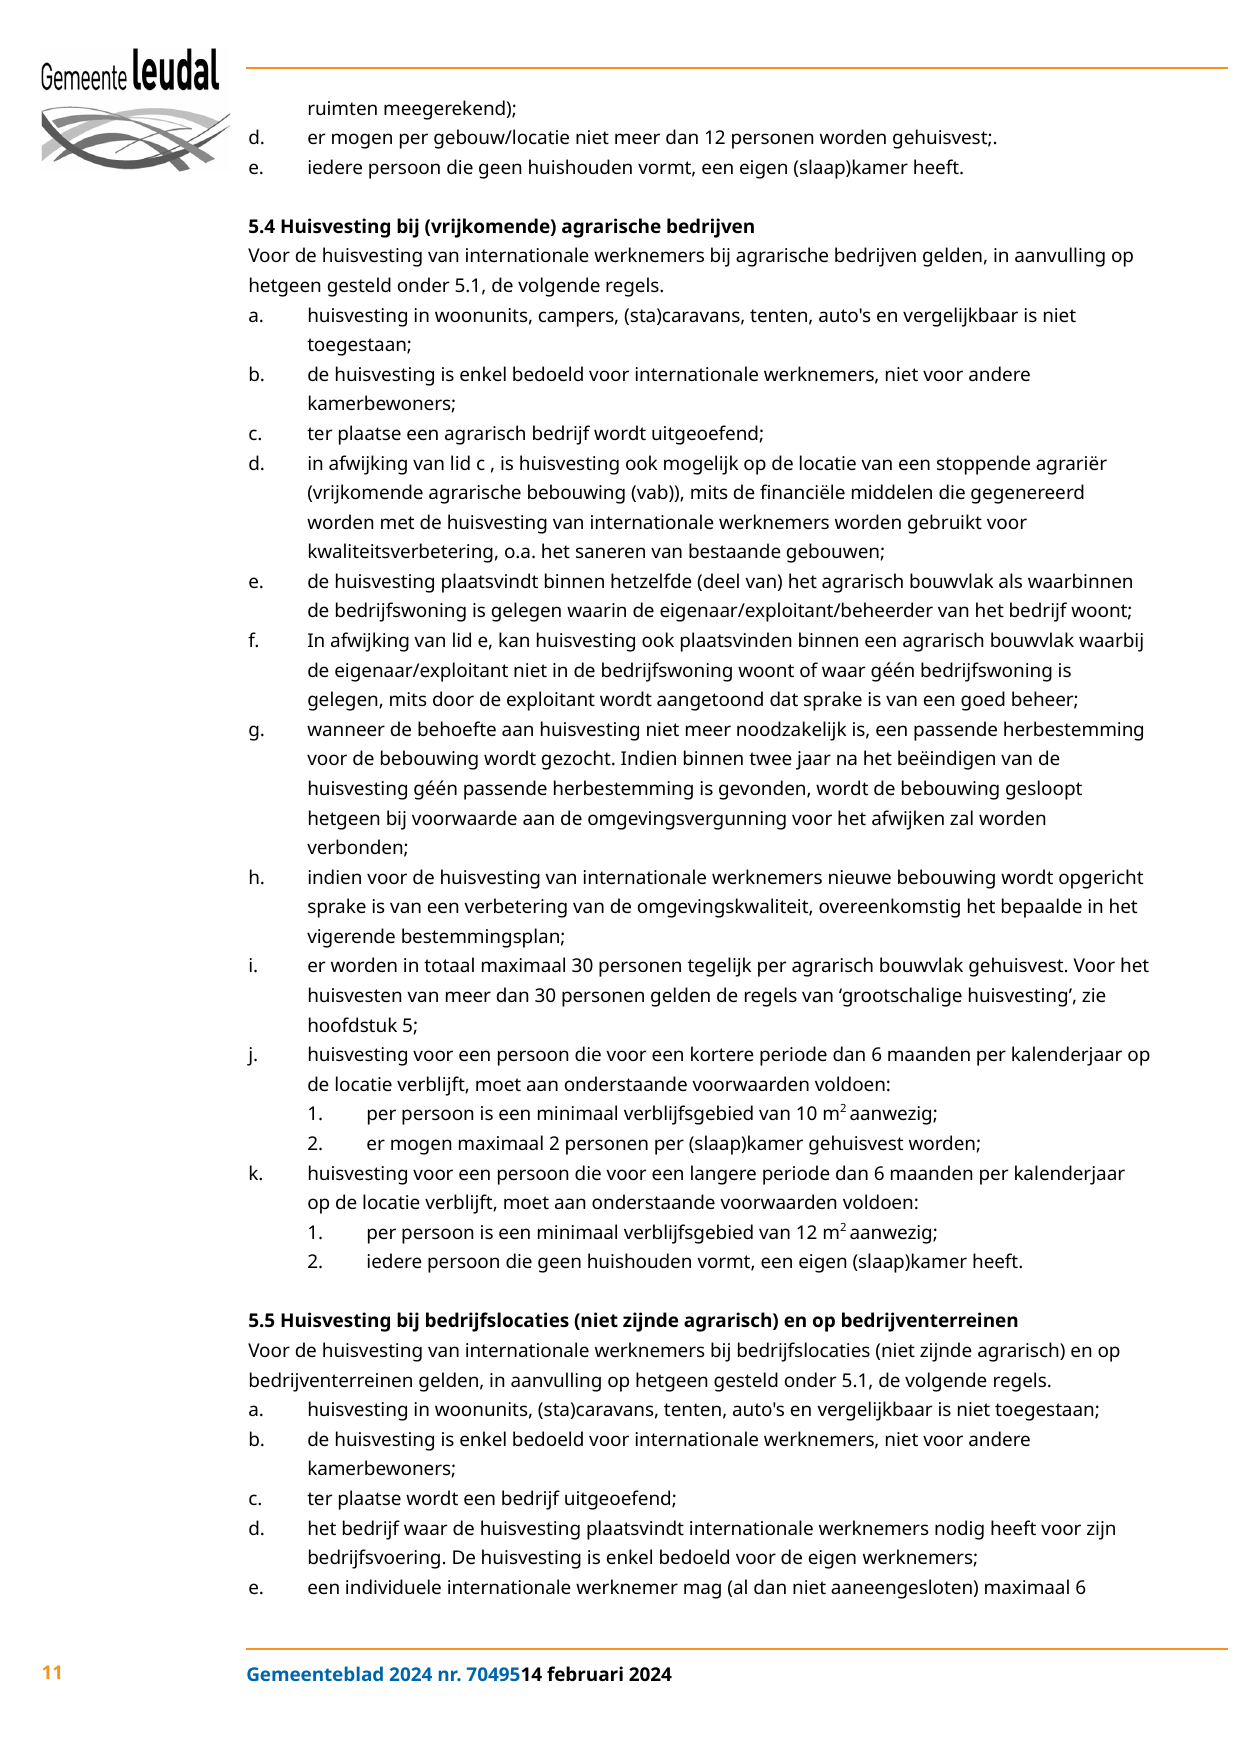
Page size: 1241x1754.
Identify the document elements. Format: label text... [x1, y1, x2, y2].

list huisvesting in woonunits, (sta)caravans, tenten, auto's en vergelijkbaar is niet toegestaan; [248, 1396, 1152, 1422]
list huisvesting in woonunits, campers, (sta)caravans, tenten, auto's en vergelijkbaar is niet toegestaan; [248, 302, 1152, 357]
list ter plaatse wordt een bedrijf uitgeoefend; [248, 1485, 1152, 1511]
list in afwijking van lid c , is huisvesting ook mogelijk op de locatie van een stoppende agrariër (vrijkomende agrarische bebouwing (vab)), mits de financiële middelen die gegenereerd worden met de huisvesting van internationale werknemers worden gebruikt voor kwaliteitsverbetering, o.a. het saneren van bestaande gebouwen; [248, 450, 1152, 564]
picture [41, 47, 231, 172]
list huisvesting voor een persoon die voor een kortere periode dan 6 maanden per kalenderjaar op de locatie verblijft, moet aan onderstaande voorwaarden voldoen: [248, 1041, 1152, 1097]
list iedere persoon die geen huishouden vormt, een eigen (slaap)kamer heeft. [307, 1248, 1152, 1274]
list per persoon is een minimaal verblijfsgebied van 10 m2 aanwezig; [307, 1101, 1152, 1126]
list iedere persoon die geen huishouden vormt, een eigen (slaap)kamer heeft. [248, 154, 1152, 180]
list wanneer de behoefte aan huisvesting niet meer noodzakelijk is, een passende herbestemming voor de bebouwing wordt gezocht. Indien binnen twee jaar na het beëindigen van de huisvesting géén passende herbestemming is gevonden, wordt de bebouwing gesloopt hetgeen bij voorwaarde aan de omgevingsvergunning voor het afwijken zal worden verbonden; [248, 716, 1152, 860]
list In afwijking van lid e, kan huisvesting ook plaatsvinden binnen een agrarisch bouwvlak waarbij de eigenaar/exploitant niet in de bedrijfswoning woont of waar géén bedrijfswoning is gelegen, mits door de exploitant wordt aangetoond dat sprake is van een goed beheer; [248, 627, 1152, 712]
list de huisvesting is enkel bedoeld voor internationale werknemers, niet voor andere kamerbewoners; [248, 1426, 1152, 1481]
list ruimten meegerekend); [248, 95, 1152, 121]
text 5.4 Huisvesting bij (vrijkomende) agrarische bedrijven [248, 213, 1152, 239]
list het bedrijf waar de huisvesting plaatsvindt internationale werknemers nodig heeft voor zijn bedrijfsvoering. De huisvesting is enkel bedoeld voor de eigen werknemers; [248, 1515, 1152, 1570]
text 5.5 Huisvesting bij bedrijfslocaties (niet zijnde agrarisch) en op bedrijventerreinen [248, 1308, 1152, 1333]
list ter plaatse een agrarisch bedrijf wordt uitgeoefend; [248, 420, 1152, 446]
list de huisvesting is enkel bedoeld voor internationale werknemers, niet voor andere kamerbewoners; [248, 361, 1152, 416]
list een individuele internationale werknemer mag (al dan niet aaneengesloten) maximaal 6 [248, 1574, 1152, 1600]
list er worden in totaal maximaal 30 personen tegelijk per agrarisch bouwvlak gehuisvest. Voor het huisvesten van meer dan 30 personen gelden de regels van ‘grootschalige huisvesting’, zie hoofdstuk 5; [248, 953, 1152, 1038]
list indien voor de huisvesting van internationale werknemers nieuwe bebouwing wordt opgericht sprake is van een verbetering van de omgevingskwaliteit, overeenkomstig het bepaalde in het vigerende bestemmingsplan; [248, 864, 1152, 949]
list per persoon is een minimaal verblijfsgebied van 12 m2 aanwezig; [307, 1219, 1152, 1245]
text Voor de huisvesting van internationale werknemers bij agrarische bedrijven gelden, in aanvulling op hetgeen gesteld onder 5.1, de volgende regels. [248, 243, 1152, 298]
text Voor de huisvesting van internationale werknemers bij bedrijfslocaties (niet zijnde agrarisch) en op bedrijventerreinen gelden, in aanvulling op hetgeen gesteld onder 5.1, de volgende regels. [248, 1337, 1152, 1393]
list er mogen maximaal 2 personen per (slaap)kamer gehuisvest worden; [307, 1130, 1152, 1156]
list huisvesting voor een persoon die voor een langere periode dan 6 maanden per kalenderjaar op de locatie verblijft, moet aan onderstaande voorwaarden voldoen: [248, 1160, 1152, 1215]
list de huisvesting plaatsvindt binnen hetzelfde (deel van) het agrarisch bouwvlak als waarbinnen de bedrijfswoning is gelegen waarin de eigenaar/exploitant/beheerder van het bedrijf woont; [248, 568, 1152, 623]
list er mogen per gebouw/locatie niet meer dan 12 personen worden gehuisvest;. [248, 124, 1152, 150]
